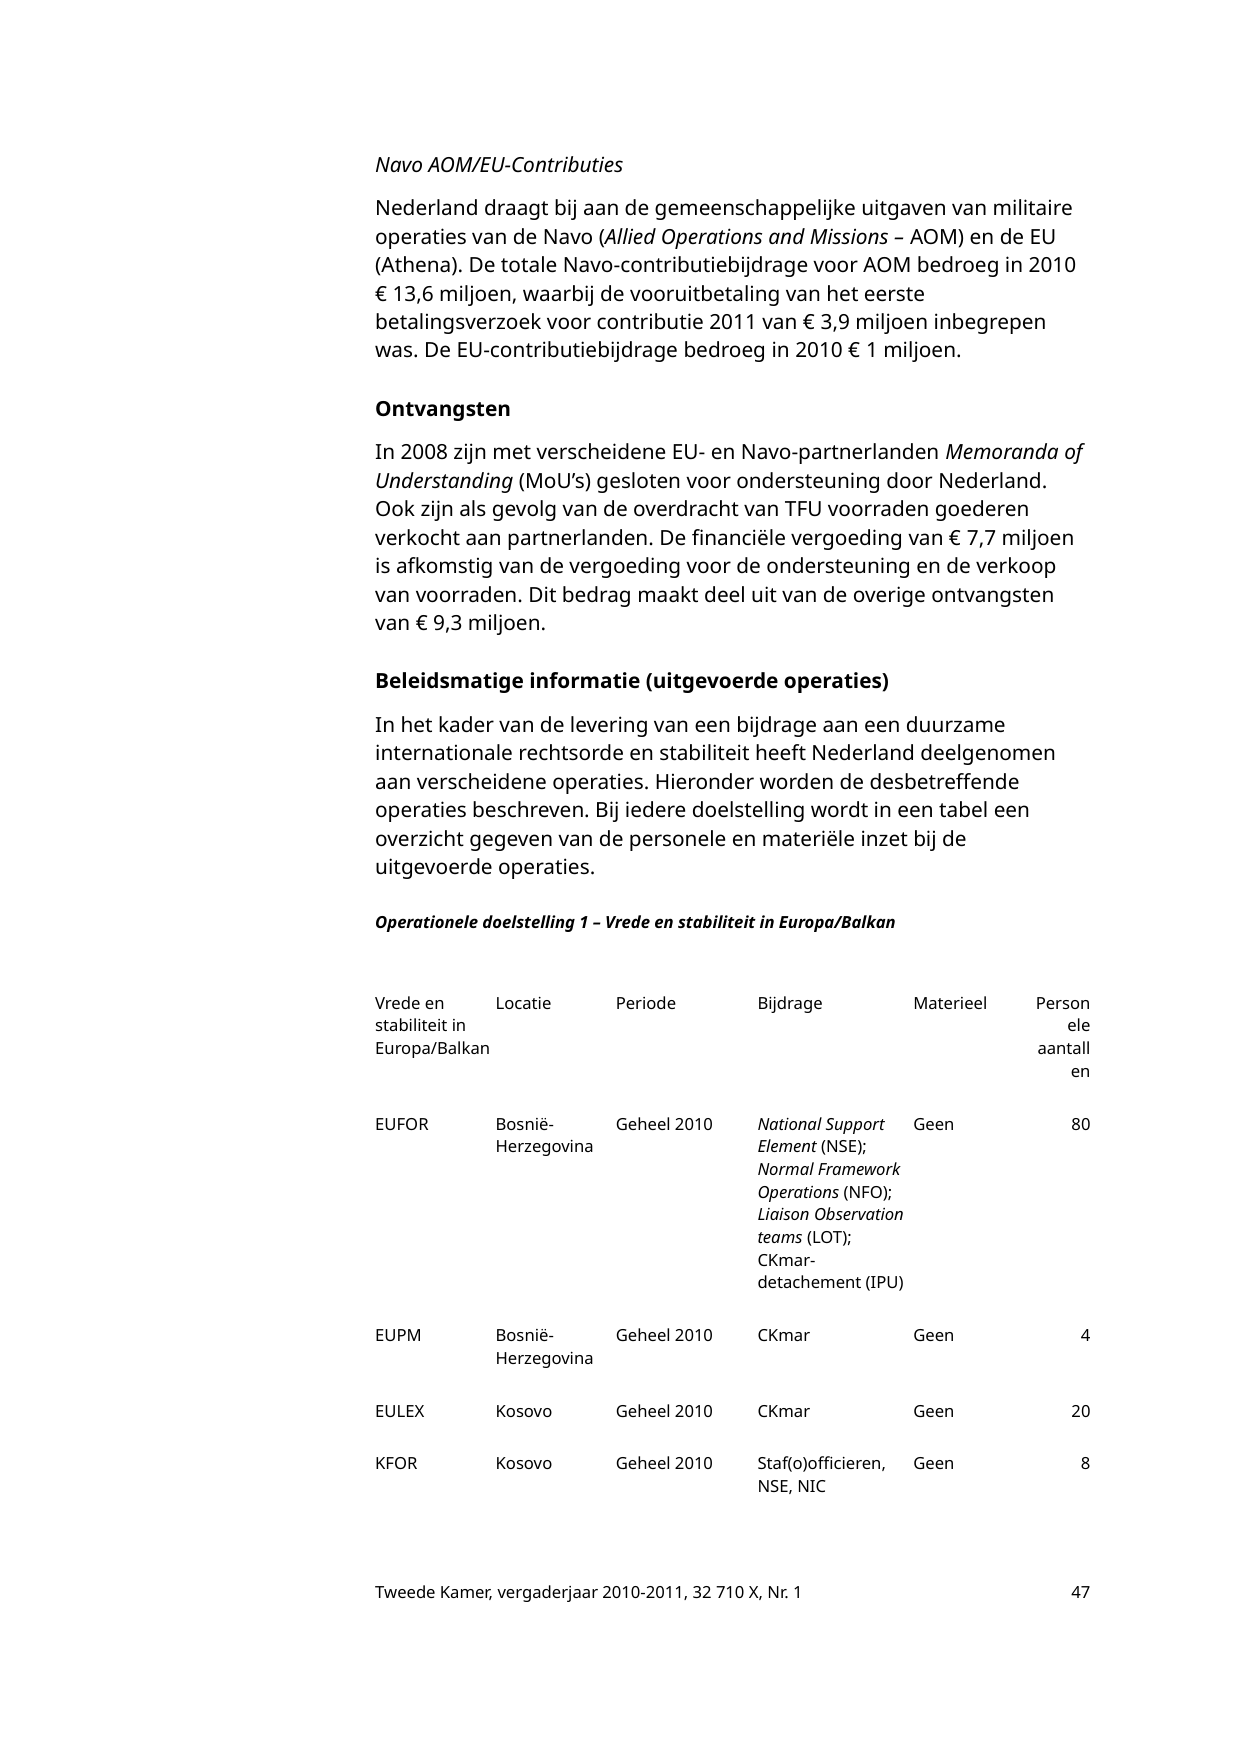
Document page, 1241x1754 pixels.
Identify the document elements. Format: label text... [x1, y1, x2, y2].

table_cell EUPM [375, 1324, 495, 1399]
table_cell Geen [913, 1452, 1033, 1527]
table_cell 80 [1033, 1112, 1090, 1324]
table_header Personele aantallen [1033, 991, 1090, 1112]
text Beleidsmatige informatie (uitgevoerde operaties) [375, 667, 1090, 695]
table_header Locatie [495, 991, 616, 1112]
text Operationele doelstelling 1 – Vrede en stabiliteit in Europa/Balkan [375, 911, 1090, 933]
table_cell Geheel 2010 [616, 1452, 757, 1527]
table_header Periode [616, 991, 757, 1112]
table_cell Geen [913, 1399, 1033, 1452]
table_header Materieel [913, 991, 1033, 1112]
table_cell Kosovo [495, 1399, 616, 1452]
table_cell Geen [913, 1324, 1033, 1399]
table_cell Staf(o)officieren, NSE, NIC [757, 1452, 913, 1527]
text In het kader van de levering van een bijdrage aan een duurzame internationale rechtsorde en stabiliteit heeft Nederland deelgenomen aan verscheidene operaties. Hieronder worden de desbetreffende operaties beschreven. Bij iedere doelstelling wordt in een tabel een overzicht gegeven van de personele en materiële inzet bij de uitgevoerde operaties. [375, 710, 1090, 881]
table_cell CKmar [757, 1324, 913, 1399]
table_cell EUFOR [375, 1112, 495, 1324]
table_cell Geheel 2010 [616, 1112, 757, 1324]
table_cell Geheel 2010 [616, 1399, 757, 1452]
text Nederland draagt bij aan de gemeenschappelijke uitgaven van militaire operaties van de Navo (Allied Operations and Missions – AOM) en de EU (Athena). De totale Navo-contributiebijdrage voor AOM bedroeg in 2010 € 13,6 miljoen, waarbij de vooruitbetaling van het eerste betalingsverzoek voor contributie 2011 van € 3,9 miljoen inbegrepen was. De EU-contributiebijdrage bedroeg in 2010 € 1 miljoen. [375, 193, 1090, 364]
table_cell 4 [1033, 1324, 1090, 1399]
table_cell EULEX [375, 1399, 495, 1452]
text Navo AOM/EU-Contributies [375, 150, 1090, 178]
table_cell National Support Element (NSE); Normal Framework Operations (NFO); Liaison Observation teams (LOT); CKmar-detachement (IPU) [757, 1112, 913, 1324]
table_cell Geheel 2010 [616, 1324, 757, 1399]
table_header Vrede en stabiliteit in Europa/Balkan [375, 991, 495, 1112]
table_cell CKmar [757, 1399, 913, 1452]
table_cell Bosnië-Herzegovina [495, 1324, 616, 1399]
table_cell 20 [1033, 1399, 1090, 1452]
table_cell Geen [913, 1112, 1033, 1324]
table_header Bijdrage [757, 991, 913, 1112]
table_cell 8 [1033, 1452, 1090, 1527]
text Ontvangsten [375, 394, 1090, 422]
table_cell Bosnië-Herzegovina [495, 1112, 616, 1324]
table_cell KFOR [375, 1452, 495, 1527]
text In 2008 zijn met verscheidene EU- en Navo-partnerlanden Memoranda of Understanding (MoU’s) gesloten voor ondersteuning door Nederland. Ook zijn als gevolg van de overdracht van TFU voorraden goederen verkocht aan partnerlanden. De financiële vergoeding van € 7,7 miljoen is afkomstig van de vergoeding voor de ondersteuning en de verkoop van voorraden. Dit bedrag maakt deel uit van de overige ontvangsten van € 9,3 miljoen. [375, 437, 1090, 637]
table_cell Kosovo [495, 1452, 616, 1527]
